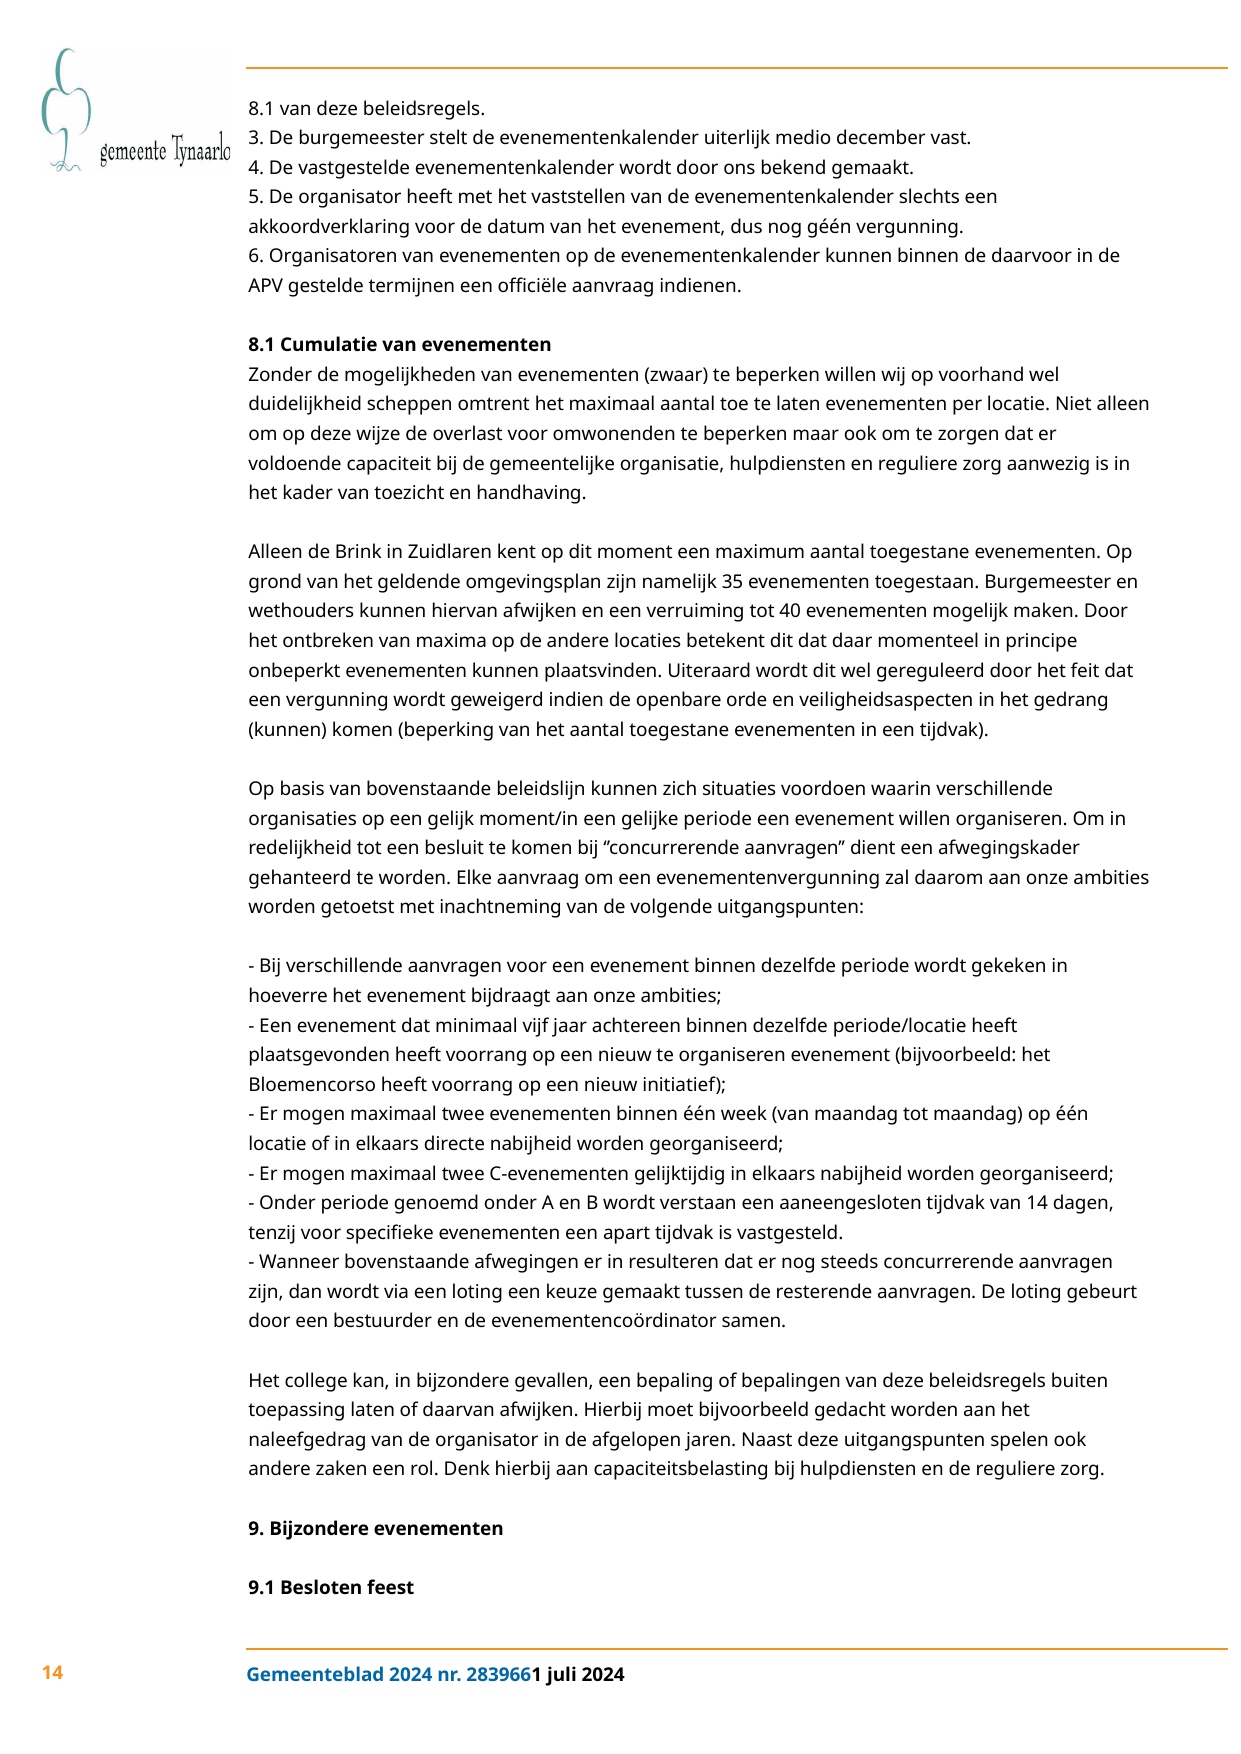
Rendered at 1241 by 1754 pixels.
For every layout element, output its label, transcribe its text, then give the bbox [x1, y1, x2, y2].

text Zonder de mogelijkheden van evenementen (zwaar) te beperken willen wij op voorhand wel duidelijkheid scheppen omtrent het maximaal aantal toe te laten evenementen per locatie. Niet alleen om op deze wijze de overlast voor omwonenden te beperken maar ook om te zorgen dat er voldoende capaciteit bij de gemeentelijke organisatie, hulpdiensten en reguliere zorg aanwezig is in het kader van toezicht en handhaving. [248, 361, 1152, 505]
text - Onder periode genoemd onder A en B wordt verstaan een aaneengesloten tijdvak van 14 dagen, tenzij voor specifieke evenementen een apart tijdvak is vastgesteld. [248, 1189, 1152, 1245]
text 4. De vastgestelde evenementenkalender wordt door ons bekend gemaakt. [248, 154, 1152, 180]
text Alleen de Brink in Zuidlaren kent op dit moment een maximum aantal toegestane evenementen. Op grond van het geldende omgevingsplan zijn namelijk 35 evenementen toegestaan. Burgemeester en wethouders kunnen hiervan afwijken en een verruiming tot 40 evenementen mogelijk maken. Door het ontbreken van maxima op de andere locaties betekent dit dat daar momenteel in principe onbeperkt evenementen kunnen plaatsvinden. Uiteraard wordt dit wel gereguleerd door het feit dat een vergunning wordt geweigerd indien de openbare orde en veiligheidsaspecten in het gedrang (kunnen) komen (beperking van het aantal toegestane evenementen in een tijdvak). [248, 538, 1152, 742]
text - Een evenement dat minimaal vijf jaar achtereen binnen dezelfde periode/locatie heeft plaatsgevonden heeft voorrang op een nieuw te organiseren evenement (bijvoorbeeld: het Bloemencorso heeft voorrang op een nieuw initiatief); [248, 1012, 1152, 1097]
text 8.1 van deze beleidsregels. [248, 95, 1152, 121]
text 5. De organisator heeft met het vaststellen van de evenementenkalender slechts een akkoordverklaring voor de datum van het evenement, dus nog géén vergunning. [248, 183, 1152, 239]
text - Wanneer bovenstaande afwegingen er in resulteren dat er nog steeds concurrerende aanvragen zijn, dan wordt via een loting een keuze gemaakt tussen de resterende aanvragen. De loting gebeurt door een bestuurder en de evenementencoördinator samen. [248, 1248, 1152, 1333]
text Het college kan, in bijzondere gevallen, een bepaling of bepalingen van deze beleidsregels buiten toepassing laten of daarvan afwijken. Hierbij moet bijvoorbeeld gedacht worden aan het naleefgedrag van de organisator in de afgelopen jaren. Naast deze uitgangspunten spelen ook andere zaken een rol. Denk hierbij aan capaciteitsbelasting bij hulpdiensten en de reguliere zorg. [248, 1367, 1152, 1481]
text - Er mogen maximaal twee evenementen binnen één week (van maandag tot maandag) op één locatie of in elkaars directe nabijheid worden georganiseerd; [248, 1101, 1152, 1156]
text 9.1 Besloten feest [248, 1574, 1152, 1600]
text - Bij verschillende aanvragen voor een evenement binnen dezelfde periode wordt gekeken in hoeverre het evenement bijdraagt aan onze ambities; [248, 953, 1152, 1008]
text 3. De burgemeester stelt de evenementenkalender uiterlijk medio december vast. [248, 124, 1152, 150]
text - Er mogen maximaal twee C-evenementen gelijktijdig in elkaars nabijheid worden georganiseerd; [248, 1160, 1152, 1186]
text 6. Organisatoren van evenementen op de evenementenkalender kunnen binnen de daarvoor in de APV gestelde termijnen een officiële aanvraag indienen. [248, 243, 1152, 298]
picture [41, 47, 231, 172]
text 8.1 Cumulatie van evenementen [248, 331, 1152, 357]
text Op basis van bovenstaande beleidslijn kunnen zich situaties voordoen waarin verschillende organisaties op een gelijk moment/in een gelijke periode een evenement willen organiseren. Om in redelijkheid tot een besluit te komen bij ‘’concurrerende aanvragen’’ dient een afwegingskader gehanteerd te worden. Elke aanvraag om een evenementenvergunning zal daarom aan onze ambities worden getoetst met inachtneming van de volgende uitgangspunten: [248, 775, 1152, 919]
text 9. Bijzondere evenementen [248, 1515, 1152, 1541]
